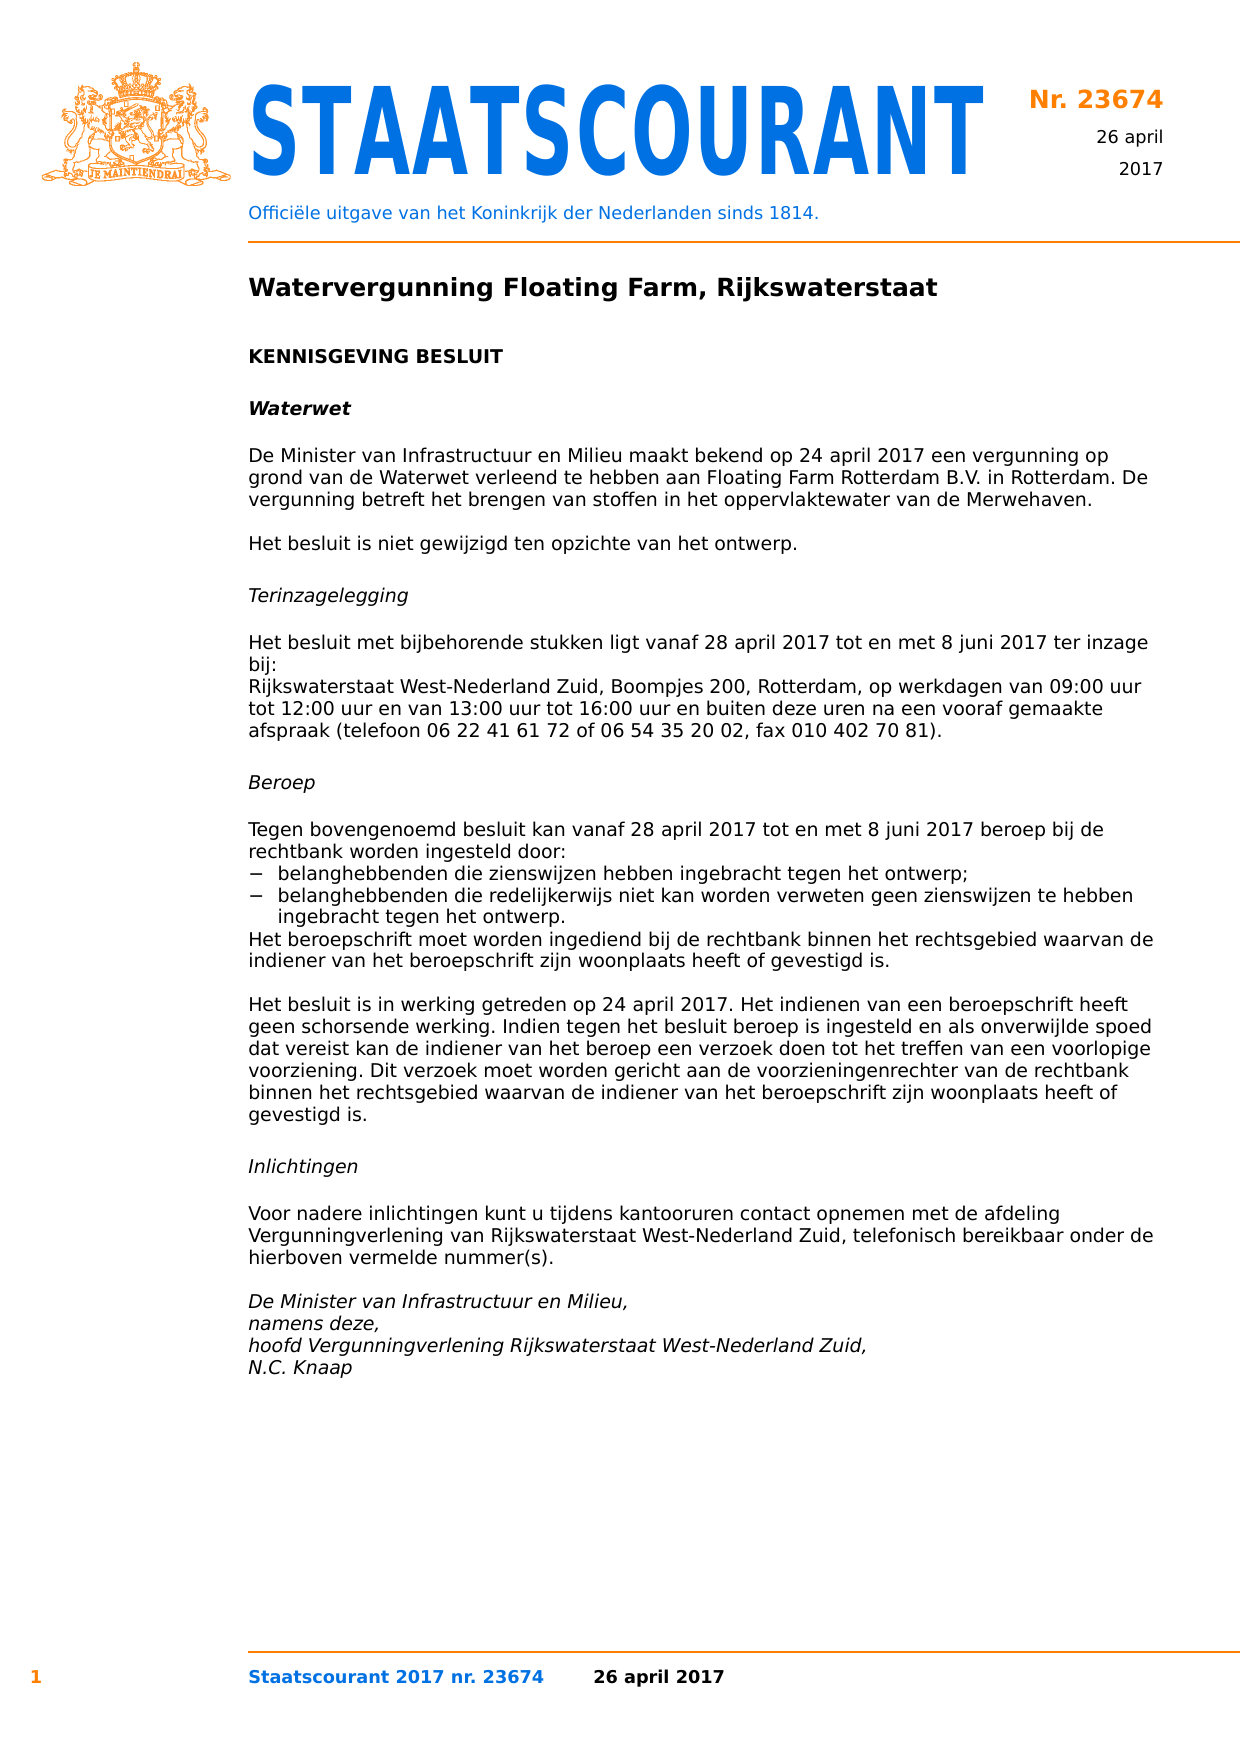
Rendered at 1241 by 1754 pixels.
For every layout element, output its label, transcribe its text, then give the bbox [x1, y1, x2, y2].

table_cell 2017 [998, 153, 1240, 203]
text Tegen bovengenoemd besluit kan vanaf 28 april 2017 tot en met 8 juni 2017 beroep bij de rechtbank worden ingesteld door: [248, 818, 1163, 862]
text Het beroepschrift moet worden ingediend bij de rechtbank binnen het rechtsgebied waarvan de indiener van het beroepschrift zijn woonplaats heeft of gevestigd is. [248, 928, 1163, 972]
text Het besluit is in werking getreden op 24 april 2017. Het indienen van een beroepschrift heeft geen schorsende werking. Indien tegen het besluit beroep is ingesteld en als onverwijlde spoed dat vereist kan de indiener van het beroep een verzoek doen tot het treffen van een voorlopige voorziening. Dit verzoek moet worden gericht aan de voorzieningenrechter van de rechtbank binnen het rechtsgebied waarvan de indiener van het beroepschrift zijn woonplaats heeft of gevestigd is. [248, 994, 1163, 1126]
table_header [25, 62, 248, 241]
subtitle Terinzagelegging [248, 585, 1163, 607]
text Voor nadere inlichtingen kunt u tijdens kantooruren contact opnemen met de afdeling Vergunningverlening van Rijkswaterstaat West-Nederland Zuid, telefonisch bereikbaar onder de hierboven vermelde nummer(s). [248, 1203, 1163, 1269]
text De Minister van Infrastructuur en Milieu maakt bekend op 24 april 2017 een vergunning op grond van de Waterwet verleend te hebben aan Floating Farm Rotterdam B.V. in Rotterdam. De vergunning betreft het brengen van stoffen in het oppervlaktewater van de Merwehaven. [248, 445, 1163, 511]
subtitle Watervergunning Floating Farm, Rijkswaterstaat [248, 273, 1163, 302]
subtitle Inlichtingen [248, 1156, 1163, 1178]
table_cell Officiële uitgave van het Koninkrijk der Nederlanden sinds 1814. [248, 203, 1240, 241]
text − belanghebbenden die zienswijzen hebben ingebracht tegen het ontwerp; [248, 862, 1163, 884]
text Het besluit met bijbehorende stukken ligt vanaf 28 april 2017 tot en met 8 juni 2017 ter inzage bij: [248, 632, 1163, 676]
subtitle Beroep [248, 772, 1163, 793]
text Het besluit is niet gewijzigd ten opzichte van het ontwerp. [248, 533, 1163, 555]
table_header STAATSCOURANT [248, 62, 998, 203]
subtitle Waterwet [248, 398, 1163, 420]
table_cell 26 april [998, 121, 1240, 153]
table_header Nr. 23674 [998, 62, 1240, 121]
text Rijkswaterstaat West-Nederland Zuid, Boompjes 200, Rotterdam, op werkdagen van 09:00 uur tot 12:00 uur en van 13:00 uur tot 16:00 uur en buiten deze uren na een vooraf gemaakte afspraak (telefoon 06 22 41 61 72 of 06 54 35 20 02, fax 010 402 70 81). [248, 676, 1163, 742]
picture [41, 62, 231, 186]
subtitle KENNISGEVING BESLUIT [248, 346, 1163, 368]
text − belanghebbenden die redelijkerwijs niet kan worden verweten geen zienswijzen te hebben ingebracht tegen het ontwerp. [248, 884, 1163, 928]
text De Minister van Infrastructuur en Milieu, namens deze, hoofd Vergunningverlening Rijkswaterstaat West-Nederland Zuid, N.C. Knaap [248, 1291, 1163, 1379]
